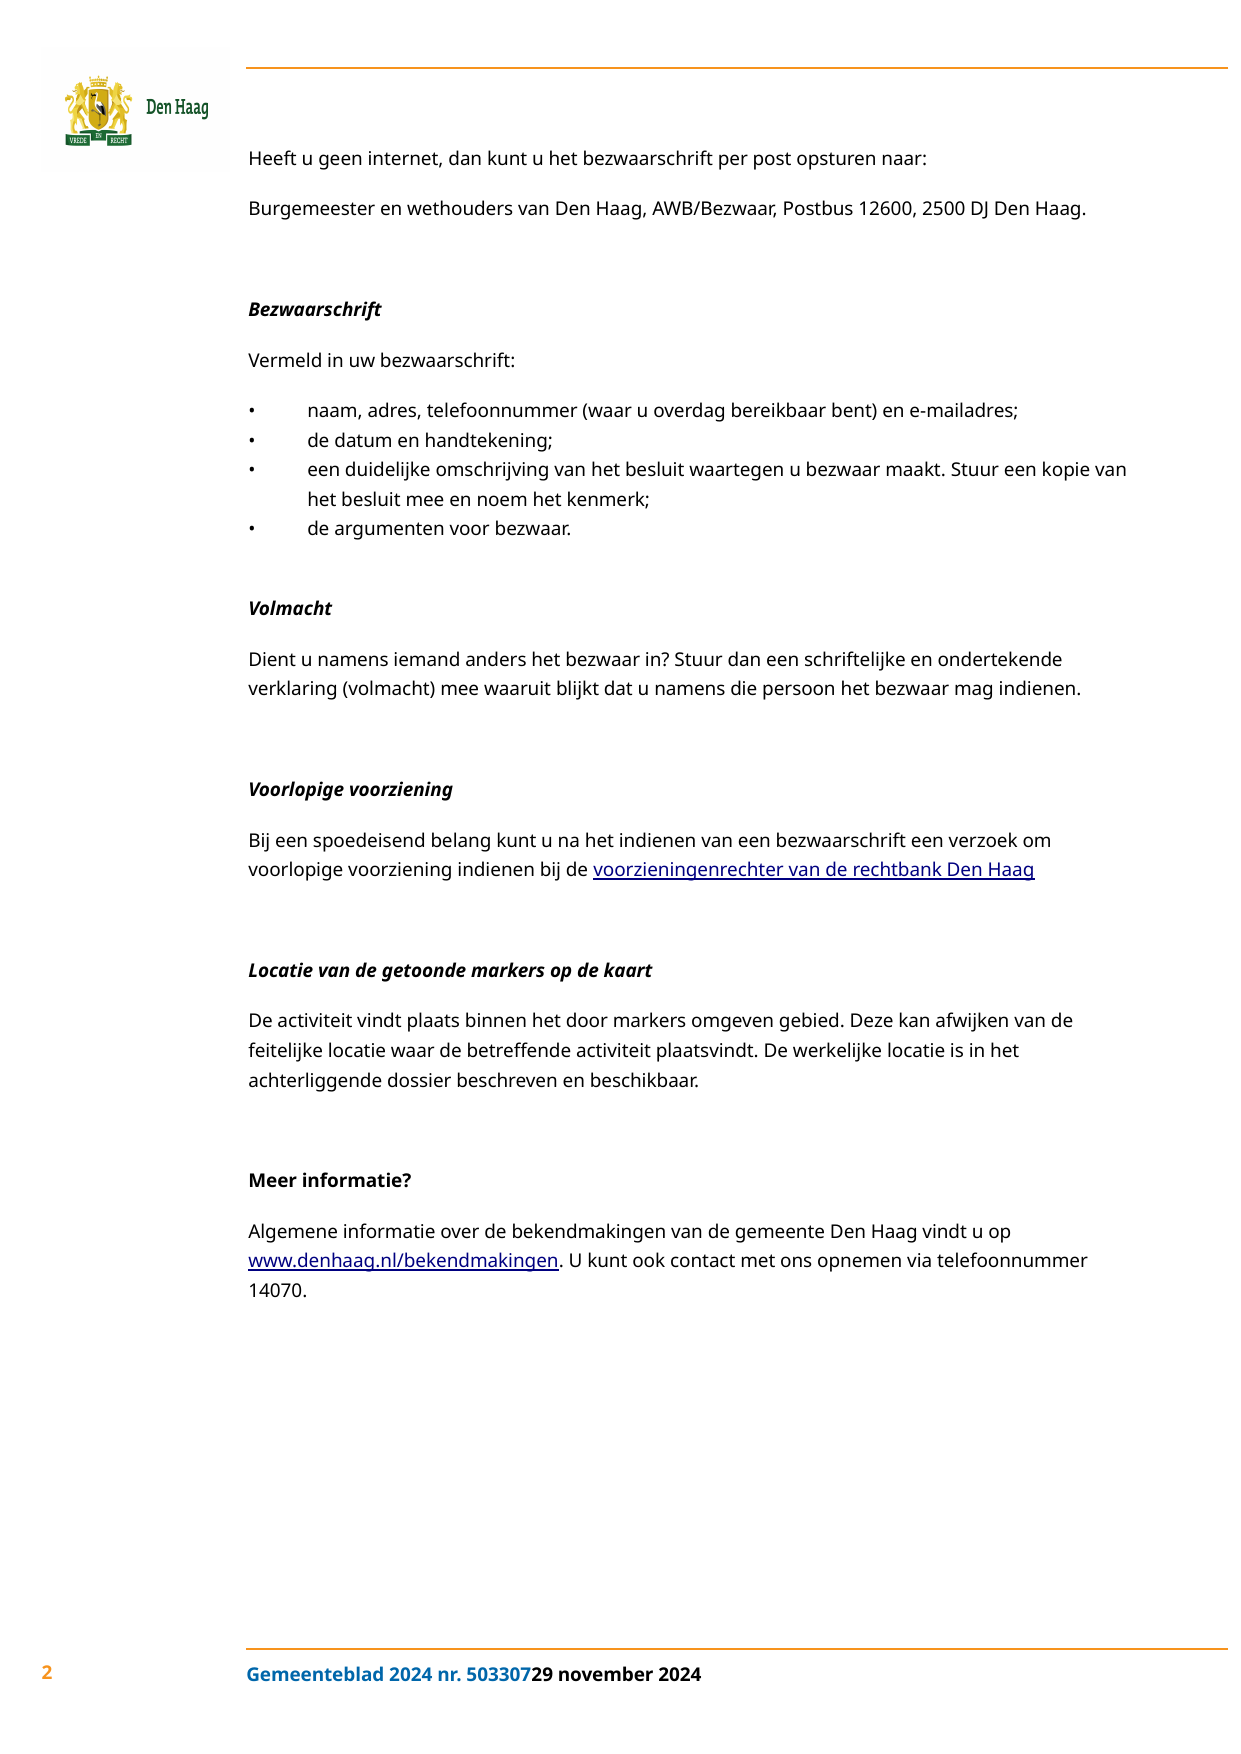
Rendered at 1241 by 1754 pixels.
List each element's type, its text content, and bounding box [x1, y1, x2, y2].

text Bij een spoedeisend belang kunt u na het indienen van een bezwaarschrift een verzoek om voorlopige voorziening indienen bij de voorzieningenrechter van de rechtbank Den Haag [248, 827, 1152, 882]
list de argumenten voor bezwaar. [248, 516, 1152, 541]
text Dient u namens iemand anders het bezwaar in? Stuur dan een schriftelijke en ondertekende verklaring (volmacht) mee waaruit blijkt dat u namens die persoon het bezwaar mag indienen. [248, 646, 1152, 701]
text Meer informatie? [248, 1168, 1152, 1193]
list de datum en handtekening; [248, 427, 1152, 453]
text Voorlopige voorziening [248, 776, 1152, 802]
text Volmacht [248, 596, 1152, 621]
text Bezwaarschrift [248, 296, 1152, 322]
text Vermeld in uw bezwaarschrift: [248, 347, 1152, 373]
picture [41, 47, 231, 172]
text Burgemeester en wethouders van Den Haag, AWB/Bezwaar, Postbus 12600, 2500 DJ Den Haag. [248, 196, 1152, 221]
text Locatie van de getoonde markers op de kaart [248, 957, 1152, 983]
list naam, adres, telefoonnummer (waar u overdag bereikbaar bent) en e-mailadres; [248, 397, 1152, 423]
text Heeft u geen internet, dan kunt u het bezwaarschrift per post opsturen naar: [248, 145, 1152, 171]
list een duidelijke omschrijving van het besluit waartegen u bezwaar maakt. Stuur een kopie van het besluit mee en noem het kenmerk; [248, 456, 1152, 512]
text Algemene informatie over de bekendmakingen van de gemeente Den Haag vindt u op www.denhaag.nl/bekendmakingen. U kunt ook contact met ons opnemen via telefoonnummer 14070. [248, 1218, 1152, 1303]
text De activiteit vindt plaats binnen het door markers omgeven gebied. Deze kan afwijken van de feitelijke locatie waar de betreffende activiteit plaatsvindt. De werkelijke locatie is in het achterliggende dossier beschreven en beschikbaar. [248, 1008, 1152, 1093]
